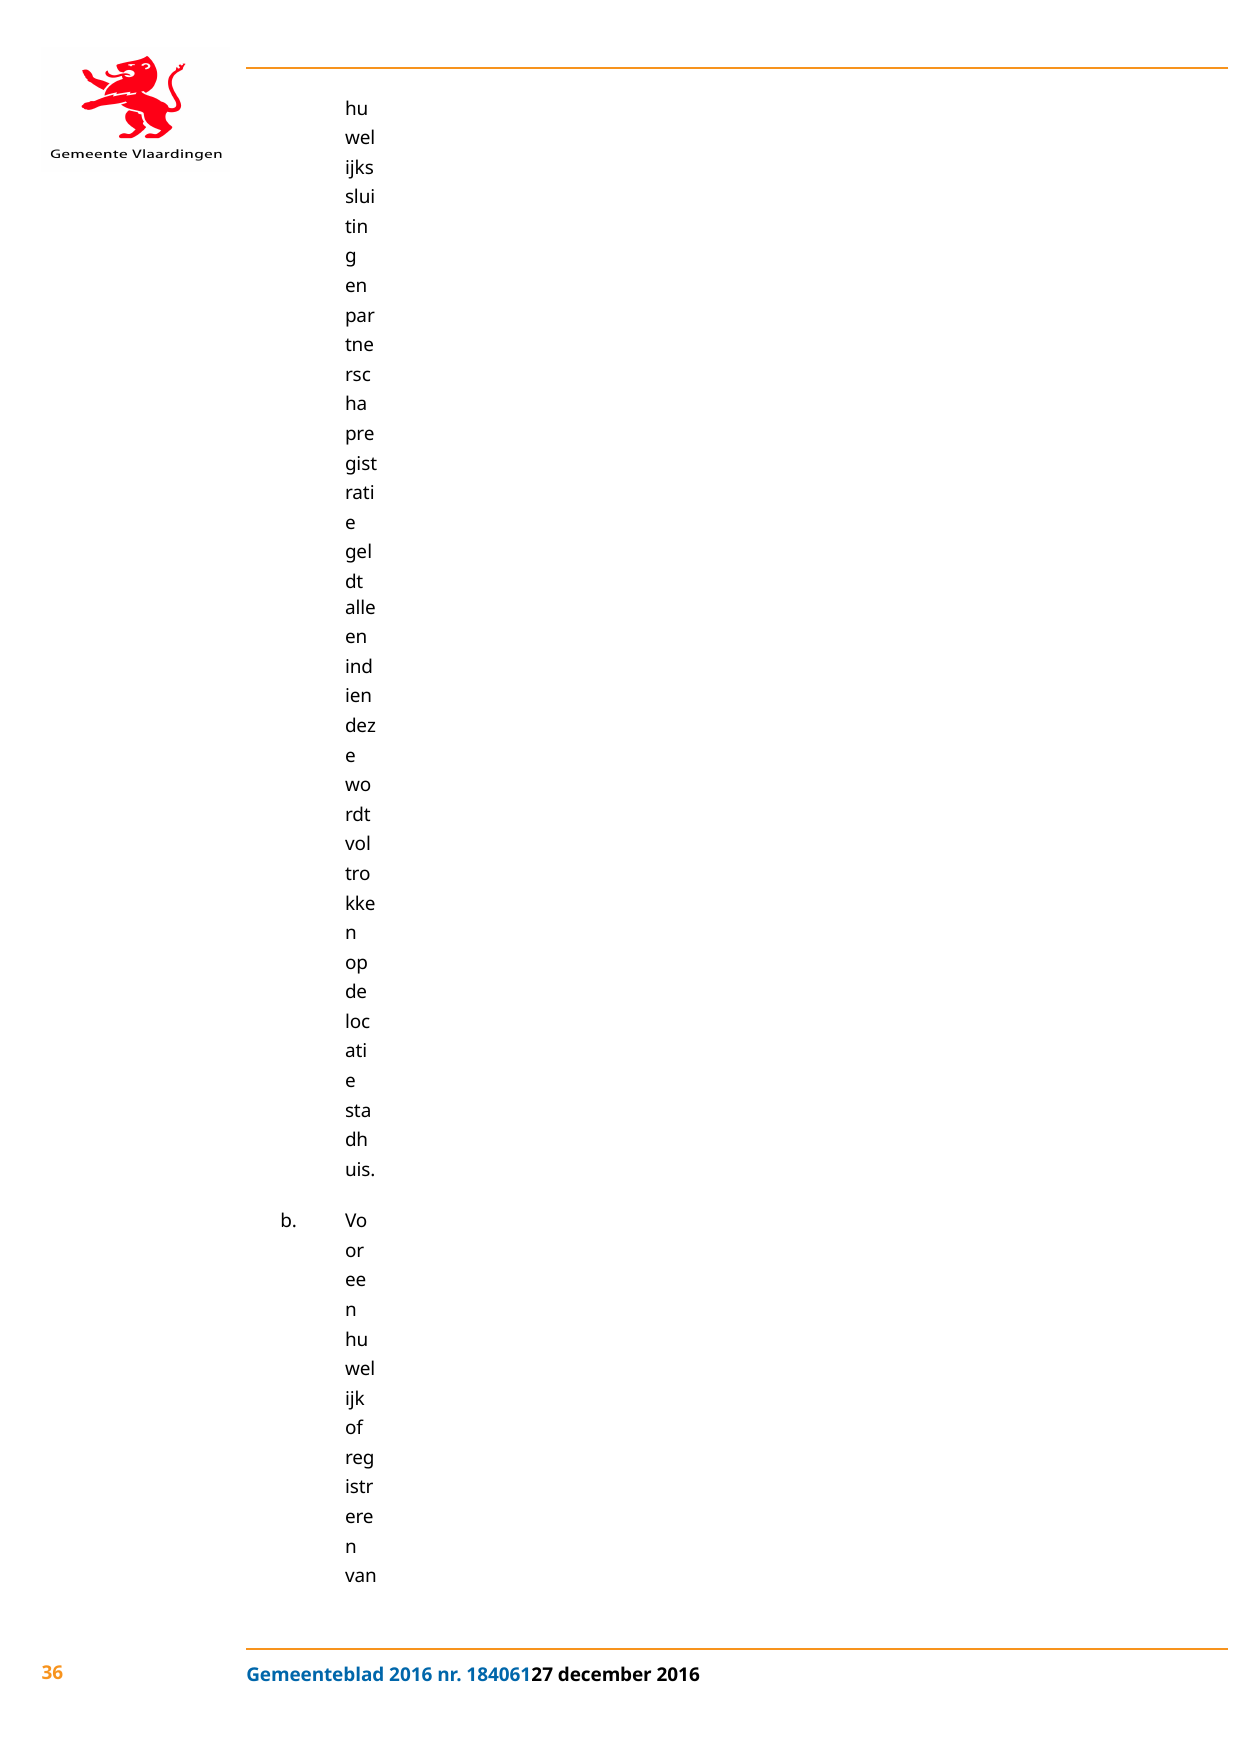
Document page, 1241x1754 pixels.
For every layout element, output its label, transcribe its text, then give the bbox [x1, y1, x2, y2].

table_cell [248, 594, 280, 1182]
table_cell [377, 594, 409, 1182]
table_cell [345, 1182, 377, 1207]
table_cell [313, 1208, 345, 1588]
table_cell [248, 1208, 280, 1588]
table_cell [409, 1208, 442, 1588]
table_cell [442, 594, 474, 1182]
table_cell [313, 1182, 345, 1207]
table_cell Voor een huwelijk of registreren van [345, 1208, 377, 1588]
table_cell [248, 1182, 280, 1207]
table_cell [409, 1182, 442, 1207]
table_cell [377, 95, 409, 594]
table_cell [280, 95, 312, 594]
table_cell [280, 1182, 312, 1207]
table_cell [313, 594, 345, 1182]
table_cell huwelijkssluiting en partnerschapregistratie geldt [345, 95, 377, 594]
picture [41, 47, 231, 172]
table_cell [248, 95, 280, 594]
table_cell b. [280, 1208, 312, 1588]
table_cell [377, 1182, 409, 1207]
table_cell alleen indien deze wordt voltrokken op de locatie stadhuis. [345, 594, 377, 1182]
table_cell [377, 1208, 409, 1588]
table_cell [280, 594, 312, 1182]
table_cell [409, 95, 442, 594]
table_cell [409, 594, 442, 1182]
table_cell [442, 1182, 474, 1207]
table_cell [442, 1208, 474, 1588]
table_cell [442, 95, 474, 594]
table_cell [313, 95, 345, 594]
